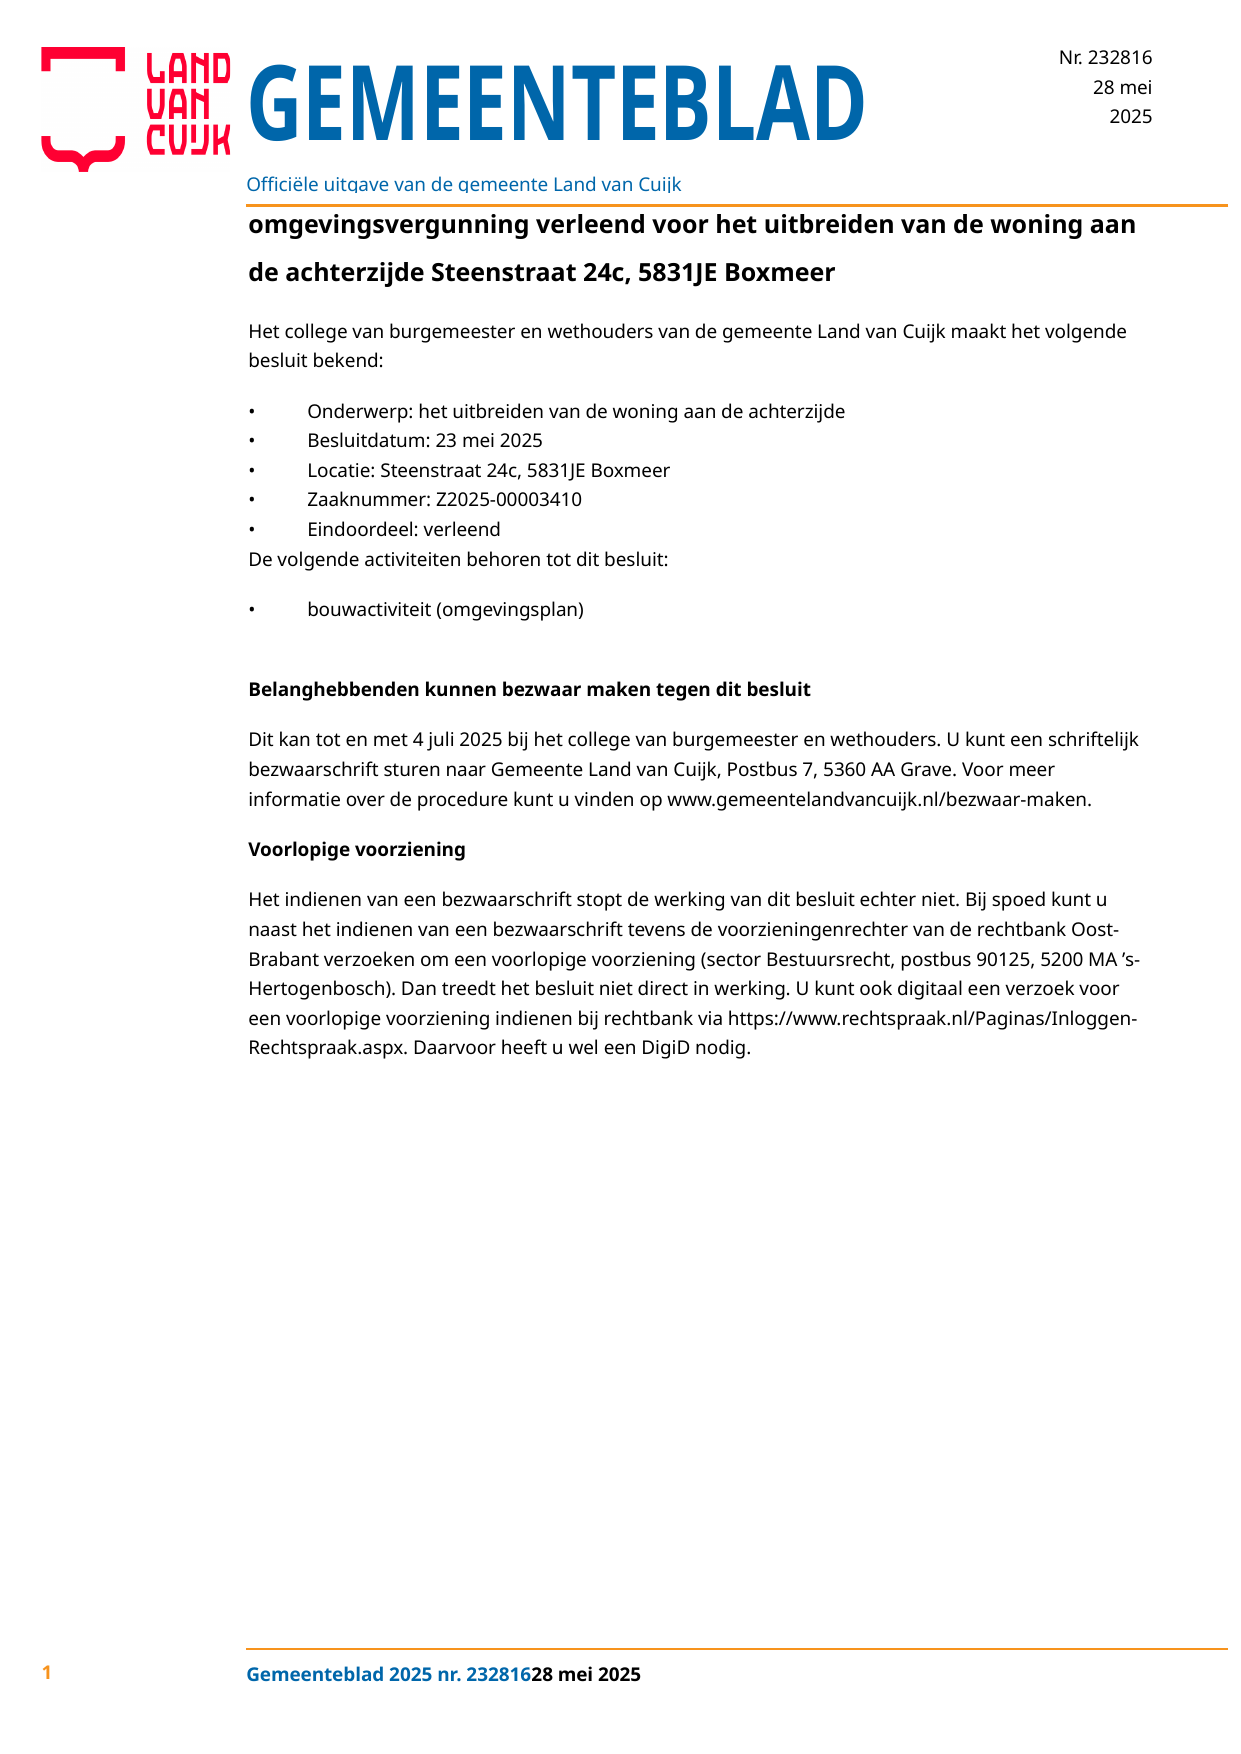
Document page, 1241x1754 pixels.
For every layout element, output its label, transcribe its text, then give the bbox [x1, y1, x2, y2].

list Eindoordeel: verleend [248, 516, 1152, 542]
text omgevingsvergunning verleend voor het uitbreiden van de woning aan de achterzijde Steenstraat 24c, 5831JE Boxmeer [248, 207, 1152, 288]
list Zaaknummer: Z2025-00003410 [248, 487, 1152, 512]
text De volgende activiteiten behoren tot dit besluit: [248, 546, 1152, 572]
list Onderwerp: het uitbreiden van de woning aan de achterzijde [248, 398, 1152, 424]
text Dit kan tot en met 4 juli 2025 bij het college van burgemeester en wethouders. U kunt een schriftelijk bezwaarschrift sturen naar Gemeente Land van Cuijk, Postbus 7, 5360 AA Grave. Voor meer informatie over de procedure kunt u vinden op www.gemeentelandvancuijk.nl/bezwaar-maken. [248, 727, 1152, 812]
list bouwactiviteit (omgevingsplan) [248, 596, 1152, 622]
text Voorlopige voorziening [248, 836, 1152, 862]
text Het indienen van een bezwaarschrift stopt de werking van dit besluit echter niet. Bij spoed kunt u naast het indienen van een bezwaarschrift tevens de voorzieningenrechter van de rechtbank Oost-Brabant verzoeken om een voorlopige voorziening (sector Bestuursrecht, postbus 90125, 5200 MA ’s-Hertogenbosch). Dan treedt het besluit niet direct in werking. U kunt ook digitaal een verzoek voor een voorlopige voorziening indienen bij rechtbank via https://www.rechtspraak.nl/Paginas/Inloggen-Rechtspraak.aspx. Daarvoor heeft u wel een DigiD nodig. [248, 887, 1152, 1060]
text Belanghebbenden kunnen bezwaar maken tegen dit besluit [248, 676, 1152, 702]
text Het college van burgemeester en wethouders van de gemeente Land van Cuijk maakt het volgende besluit bekend: [248, 318, 1152, 373]
list Locatie: Steenstraat 24c, 5831JE Boxmeer [248, 457, 1152, 483]
picture [41, 47, 231, 172]
list Besluitdatum: 23 mei 2025 [248, 427, 1152, 453]
